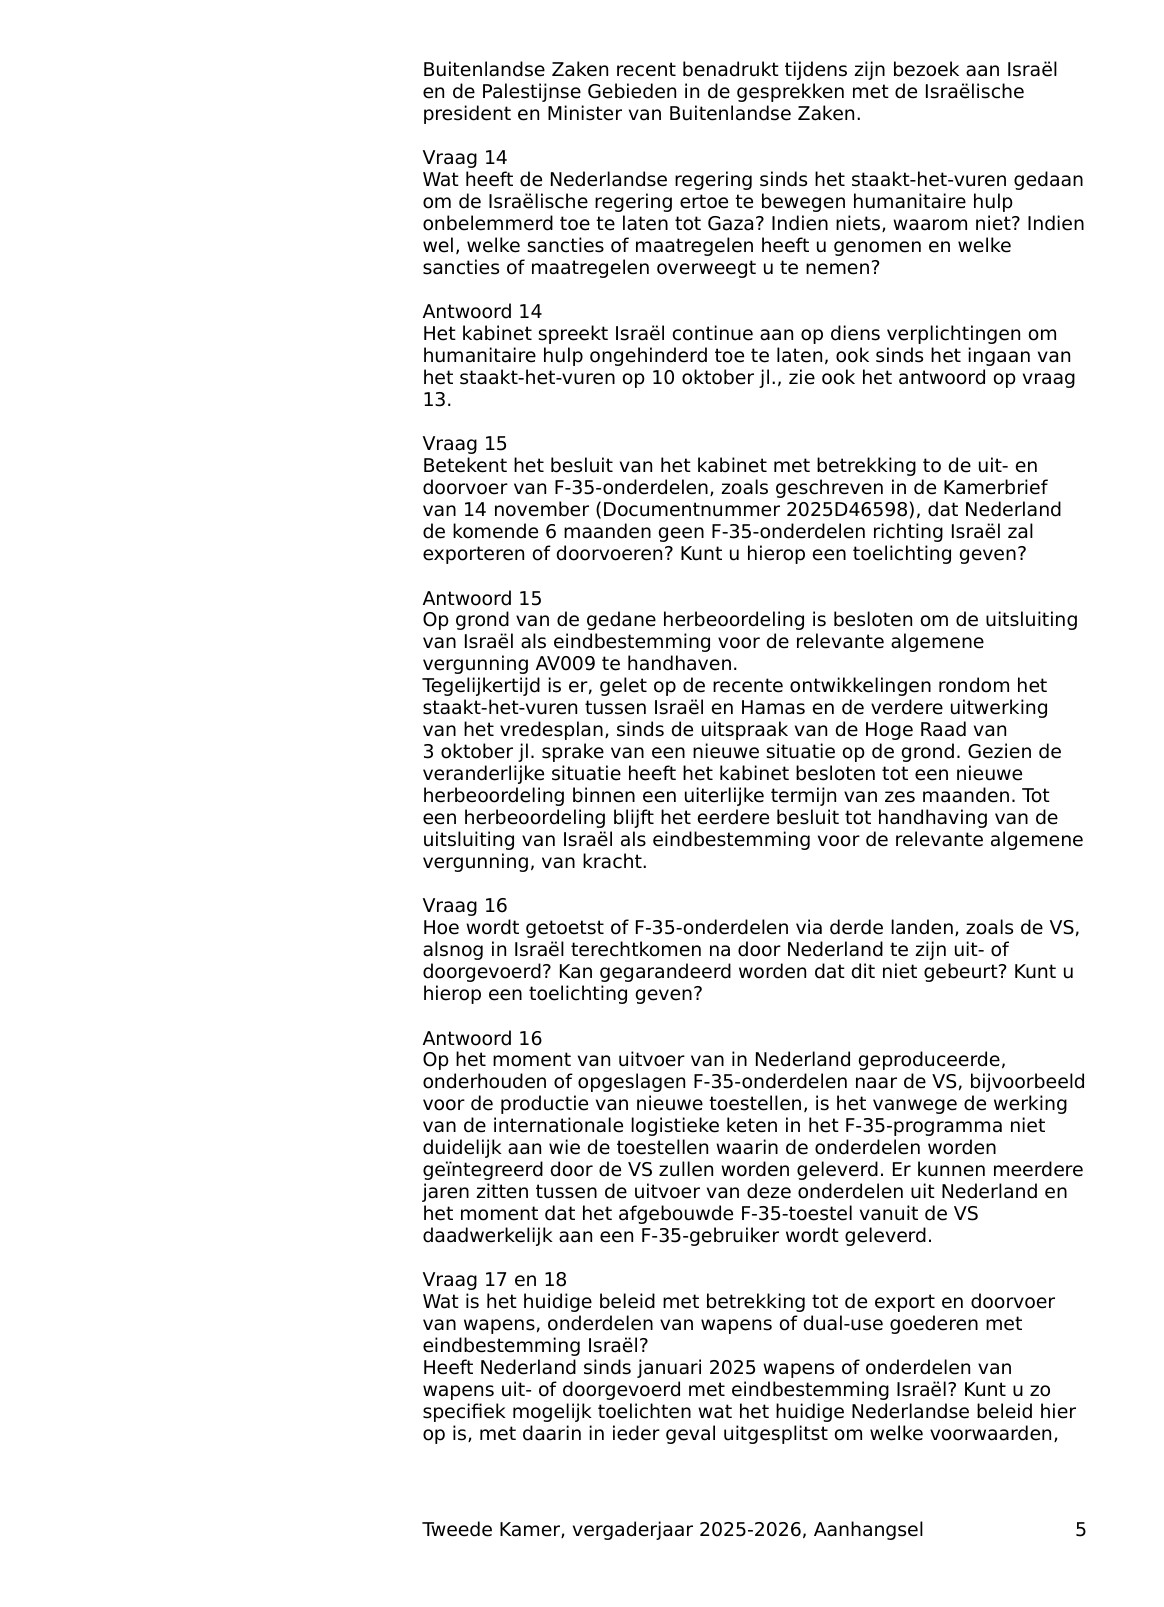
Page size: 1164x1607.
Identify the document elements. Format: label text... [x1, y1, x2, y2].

text Hoe wordt getoetst of F-35-onderdelen via derde landen, zoals de VS, alsnog in Israël terechtkomen na door Nederland te zijn uit- of doorgevoerd? Kan gegarandeerd worden dat dit niet gebeurt? Kunt u hierop een toelichting geven? [422, 917, 1087, 1005]
text Op grond van de gedane herbeoordeling is besloten om de uitsluiting van Israël als eindbestemming voor de relevante algemene vergunning AV009 te handhaven. [422, 609, 1087, 675]
text Heeft Nederland sinds januari 2025 wapens of onderdelen van wapens uit- of doorgevoerd met eindbestemming Israël? Kunt u zo specifiek mogelijk toelichten wat het huidige Nederlandse beleid hier op is, met daarin in ieder geval uitgesplitst om welke voorwaarden, [422, 1357, 1087, 1445]
text Vraag 17 en 18 [422, 1269, 1087, 1291]
text Antwoord 14 [422, 301, 1087, 323]
text Vraag 16 [422, 895, 1087, 917]
text Wat heeft de Nederlandse regering sinds het staakt-het-vuren gedaan om de Israëlische regering ertoe te bewegen humanitaire hulp onbelemmerd toe te laten tot Gaza? Indien niets, waarom niet? Indien wel, welke sancties of maatregelen heeft u genomen en welke sancties of maatregelen overweegt u te nemen? [422, 169, 1087, 279]
text Wat is het huidige beleid met betrekking tot de export en doorvoer van wapens, onderdelen van wapens of dual-use goederen met eindbestemming Israël? [422, 1291, 1087, 1357]
text Buitenlandse Zaken recent benadrukt tijdens zijn bezoek aan Israël en de Palestijnse Gebieden in de gesprekken met de Israëlische president en Minister van Buitenlandse Zaken. [422, 59, 1087, 125]
text Antwoord 15 [422, 587, 1087, 609]
text Tegelijkertijd is er, gelet op de recente ontwikkelingen rondom het staakt-het-vuren tussen Israël en Hamas en de verdere uitwerking van het vredesplan, sinds de uitspraak van de Hoge Raad van 3 oktober jl. sprake van een nieuwe situatie op de grond. Gezien de veranderlijke situatie heeft het kabinet besloten tot een nieuwe herbeoordeling binnen een uiterlijke termijn van zes maanden. Tot een herbeoordeling blijft het eerdere besluit tot handhaving van de uitsluiting van Israël als eindbestemming voor de relevante algemene vergunning, van kracht. [422, 675, 1087, 873]
text Vraag 14 [422, 147, 1087, 169]
text Betekent het besluit van het kabinet met betrekking to de uit- en doorvoer van F-35-onderdelen, zoals geschreven in de Kamerbrief van 14 november (Documentnummer 2025D46598), dat Nederland de komende 6 maanden geen F-35-onderdelen richting Israël zal exporteren of doorvoeren? Kunt u hierop een toelichting geven? [422, 455, 1087, 565]
text Vraag 15 [422, 433, 1087, 455]
text Antwoord 16 [422, 1027, 1087, 1049]
text Op het moment van uitvoer van in Nederland geproduceerde, onderhouden of opgeslagen F-35-onderdelen naar de VS, bijvoorbeeld voor de productie van nieuwe toestellen, is het vanwege de werking van de internationale logistieke keten in het F-35-programma niet duidelijk aan wie de toestellen waarin de onderdelen worden geïntegreerd door de VS zullen worden geleverd. Er kunnen meerdere jaren zitten tussen de uitvoer van deze onderdelen uit Nederland en het moment dat het afgebouwde F-35-toestel vanuit de VS daadwerkelijk aan een F-35-gebruiker wordt geleverd. [422, 1049, 1087, 1247]
text Het kabinet spreekt Israël continue aan op diens verplichtingen om humanitaire hulp ongehinderd toe te laten, ook sinds het ingaan van het staakt-het-vuren op 10 oktober jl., zie ook het antwoord op vraag 13. [422, 323, 1087, 411]
